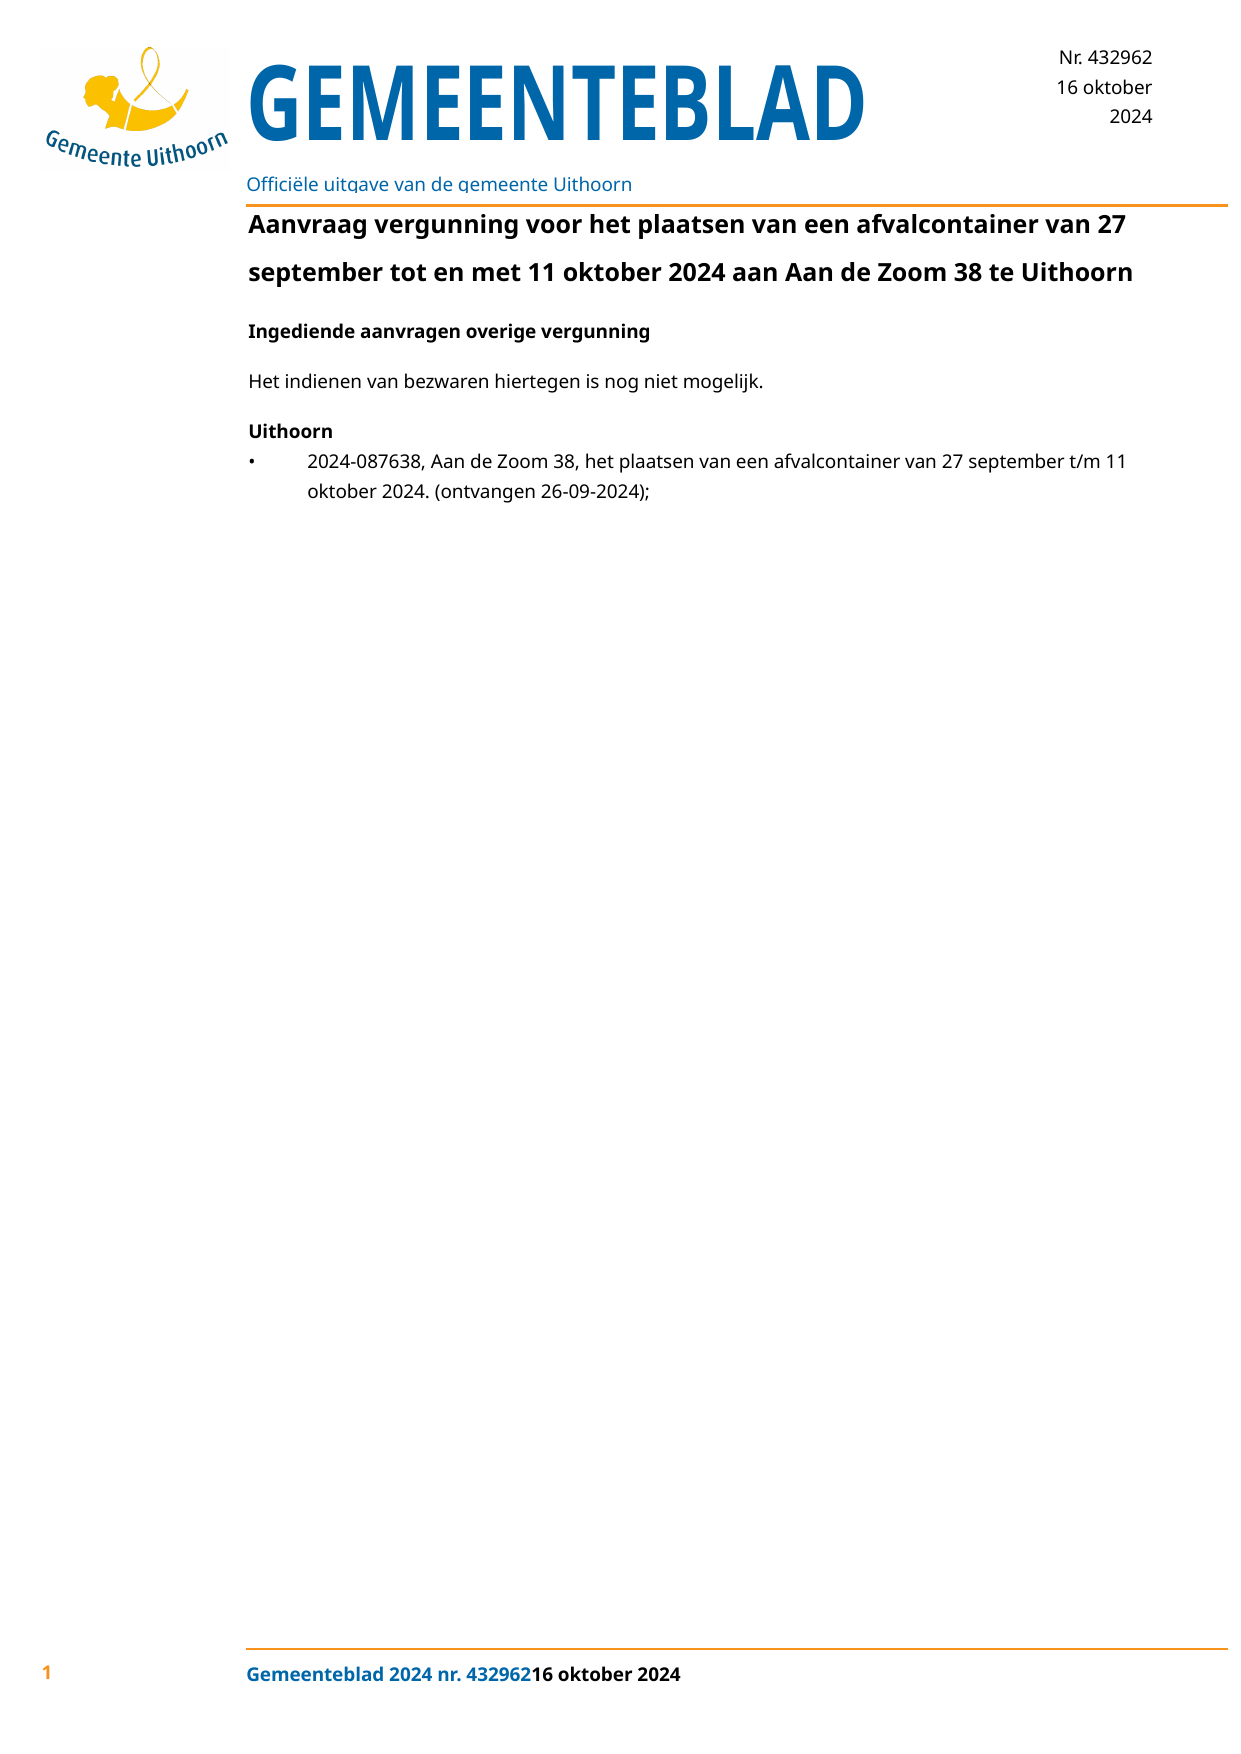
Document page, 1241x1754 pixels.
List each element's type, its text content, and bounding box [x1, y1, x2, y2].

text Het indienen van bezwaren hiertegen is nog niet mogelijk. [248, 368, 1152, 394]
text Aanvraag vergunning voor het plaatsen van een afvalcontainer van 27 september tot en met 11 oktober 2024 aan Aan de Zoom 38 te Uithoorn [248, 207, 1152, 288]
text Uithoorn [248, 419, 1152, 444]
text Ingediende aanvragen overige vergunning [248, 318, 1152, 344]
list 2024-087638, Aan de Zoom 38, het plaatsen van een afvalcontainer van 27 september t/m 11 oktober 2024. (ontvangen 26-09-2024); [248, 448, 1152, 504]
picture [41, 47, 231, 172]
